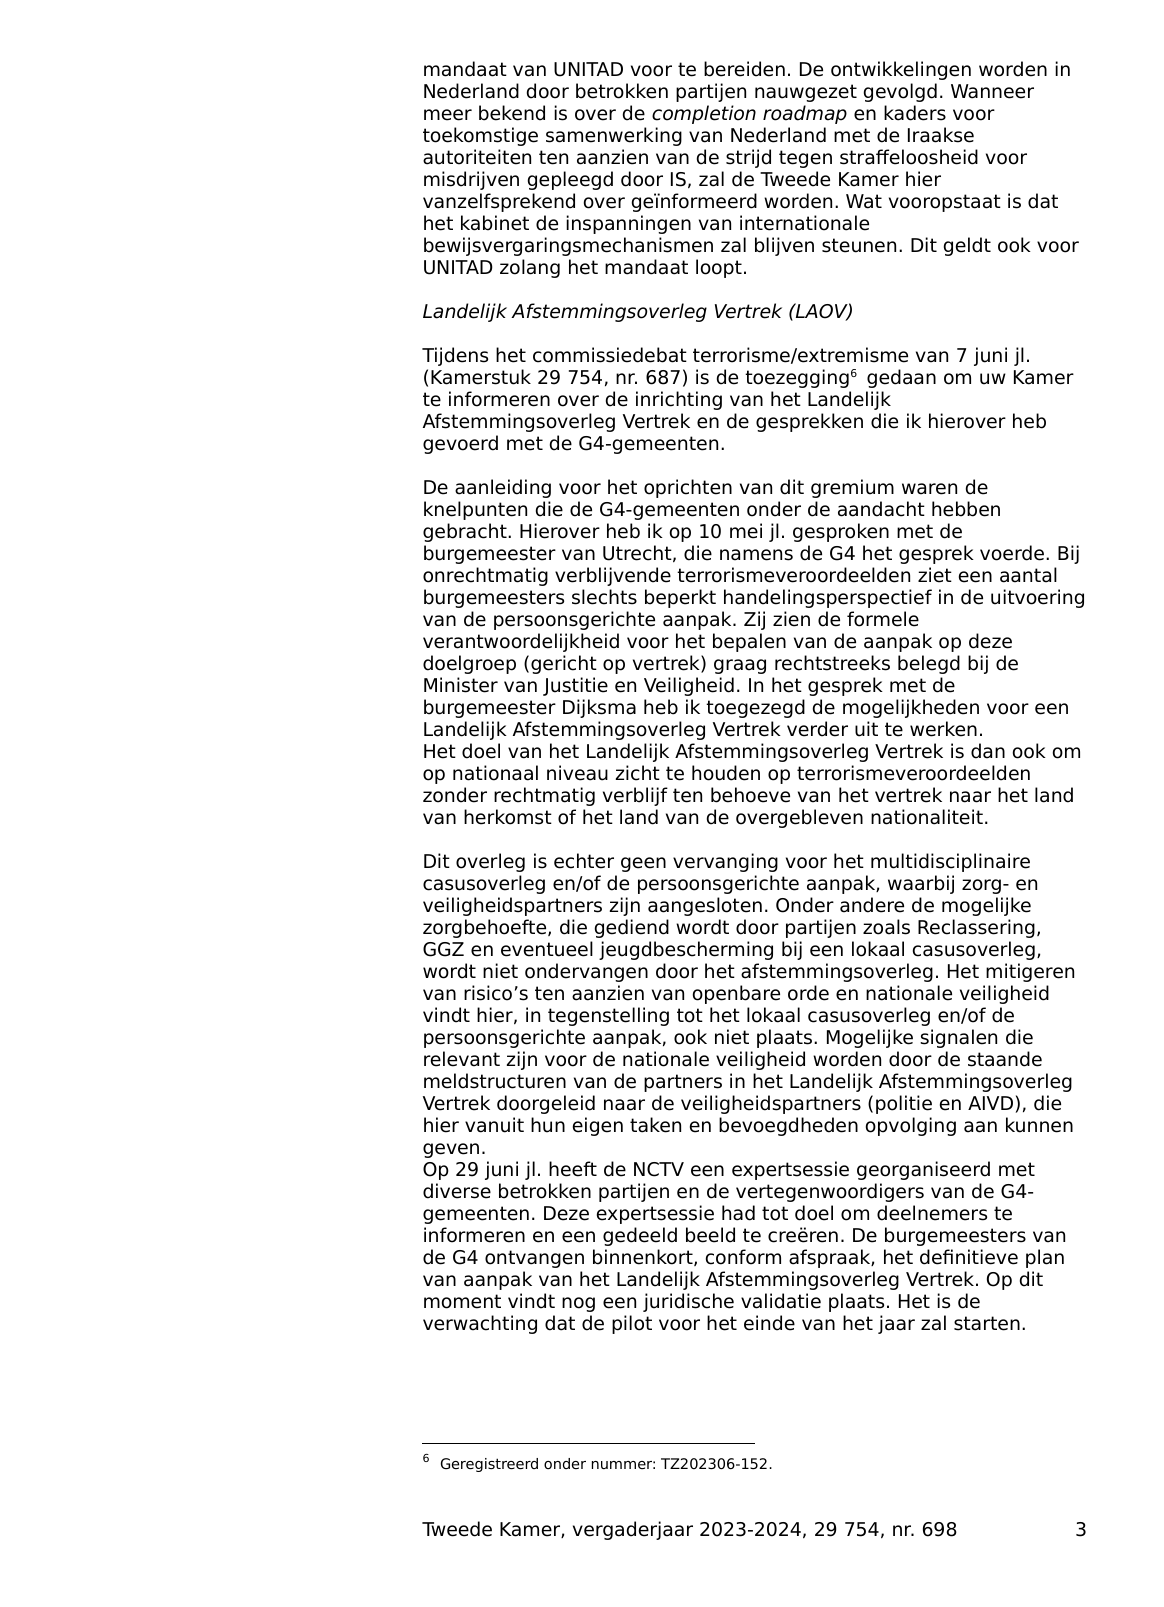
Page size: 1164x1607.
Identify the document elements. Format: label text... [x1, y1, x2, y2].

text Geregistreerd onder nummer: TZ202306-152. [422, 1452, 1087, 1474]
text mandaat van UNITAD voor te bereiden. De ontwikkelingen worden in Nederland door betrokken partijen nauwgezet gevolgd. Wanneer meer bekend is over de completion roadmap en kaders voor toekomstige samenwerking van Nederland met de Iraakse autoriteiten ten aanzien van de strijd tegen straffeloosheid voor misdrijven gepleegd door IS, zal de Tweede Kamer hier vanzelfsprekend over geïnformeerd worden. Wat vooropstaat is dat het kabinet de inspanningen van internationale bewijsvergaringsmechanismen zal blijven steunen. Dit geldt ook voor UNITAD zolang het mandaat loopt. [422, 59, 1087, 279]
subtitle Landelijk Afstemmingsoverleg Vertrek (LAOV) [422, 301, 1087, 323]
text Tijdens het commissiedebat terrorisme/extremisme van 7 juni jl. (Kamerstuk 29 754, nr. 687) is de toezegging gedaan om uw Kamer te informeren over de inrichting van het Landelijk Afstemmingsoverleg Vertrek en de gesprekken die ik hierover heb gevoerd met de G4-gemeenten. [422, 345, 1087, 455]
text Op 29 juni jl. heeft de NCTV een expertsessie georganiseerd met diverse betrokken partijen en de vertegenwoordigers van de G4-gemeenten. Deze expertsessie had tot doel om deelnemers te informeren en een gedeeld beeld te creëren. De burgemeesters van de G4 ontvangen binnenkort, conform afspraak, het definitieve plan van aanpak van het Landelijk Afstemmingsoverleg Vertrek. Op dit moment vindt nog een juridische validatie plaats. Het is de verwachting dat de pilot voor het einde van het jaar zal starten. [422, 1159, 1087, 1335]
text Het doel van het Landelijk Afstemmingsoverleg Vertrek is dan ook om op nationaal niveau zicht te houden op terrorismeveroordeelden zonder rechtmatig verblijf ten behoeve van het vertrek naar het land van herkomst of het land van de overgebleven nationaliteit. [422, 741, 1087, 829]
text Dit overleg is echter geen vervanging voor het multidisciplinaire casusoverleg en/of de persoonsgerichte aanpak, waarbij zorg- en veiligheidspartners zijn aangesloten. Onder andere de mogelijke zorgbehoefte, die gediend wordt door partijen zoals Reclassering, GGZ en eventueel jeugdbescherming bij een lokaal casusoverleg, wordt niet ondervangen door het afstemmingsoverleg. Het mitigeren van risico’s ten aanzien van openbare orde en nationale veiligheid vindt hier, in tegenstelling tot het lokaal casusoverleg en/of de persoonsgerichte aanpak, ook niet plaats. Mogelijke signalen die relevant zijn voor de nationale veiligheid worden door de staande meldstructuren van de partners in het Landelijk Afstemmingsoverleg Vertrek doorgeleid naar de veiligheidspartners (politie en AIVD), die hier vanuit hun eigen taken en bevoegdheden opvolging aan kunnen geven. [422, 851, 1087, 1159]
text De aanleiding voor het oprichten van dit gremium waren de knelpunten die de G4-gemeenten onder de aandacht hebben gebracht. Hierover heb ik op 10 mei jl. gesproken met de burgemeester van Utrecht, die namens de G4 het gesprek voerde. Bij onrechtmatig verblijvende terrorismeveroordeelden ziet een aantal burgemeesters slechts beperkt handelingsperspectief in de uitvoering van de persoonsgerichte aanpak. Zij zien de formele verantwoordelijkheid voor het bepalen van de aanpak op deze doelgroep (gericht op vertrek) graag rechtstreeks belegd bij de Minister van Justitie en Veiligheid. In het gesprek met de burgemeester Dijksma heb ik toegezegd de mogelijkheden voor een Landelijk Afstemmingsoverleg Vertrek verder uit te werken. [422, 477, 1087, 741]
